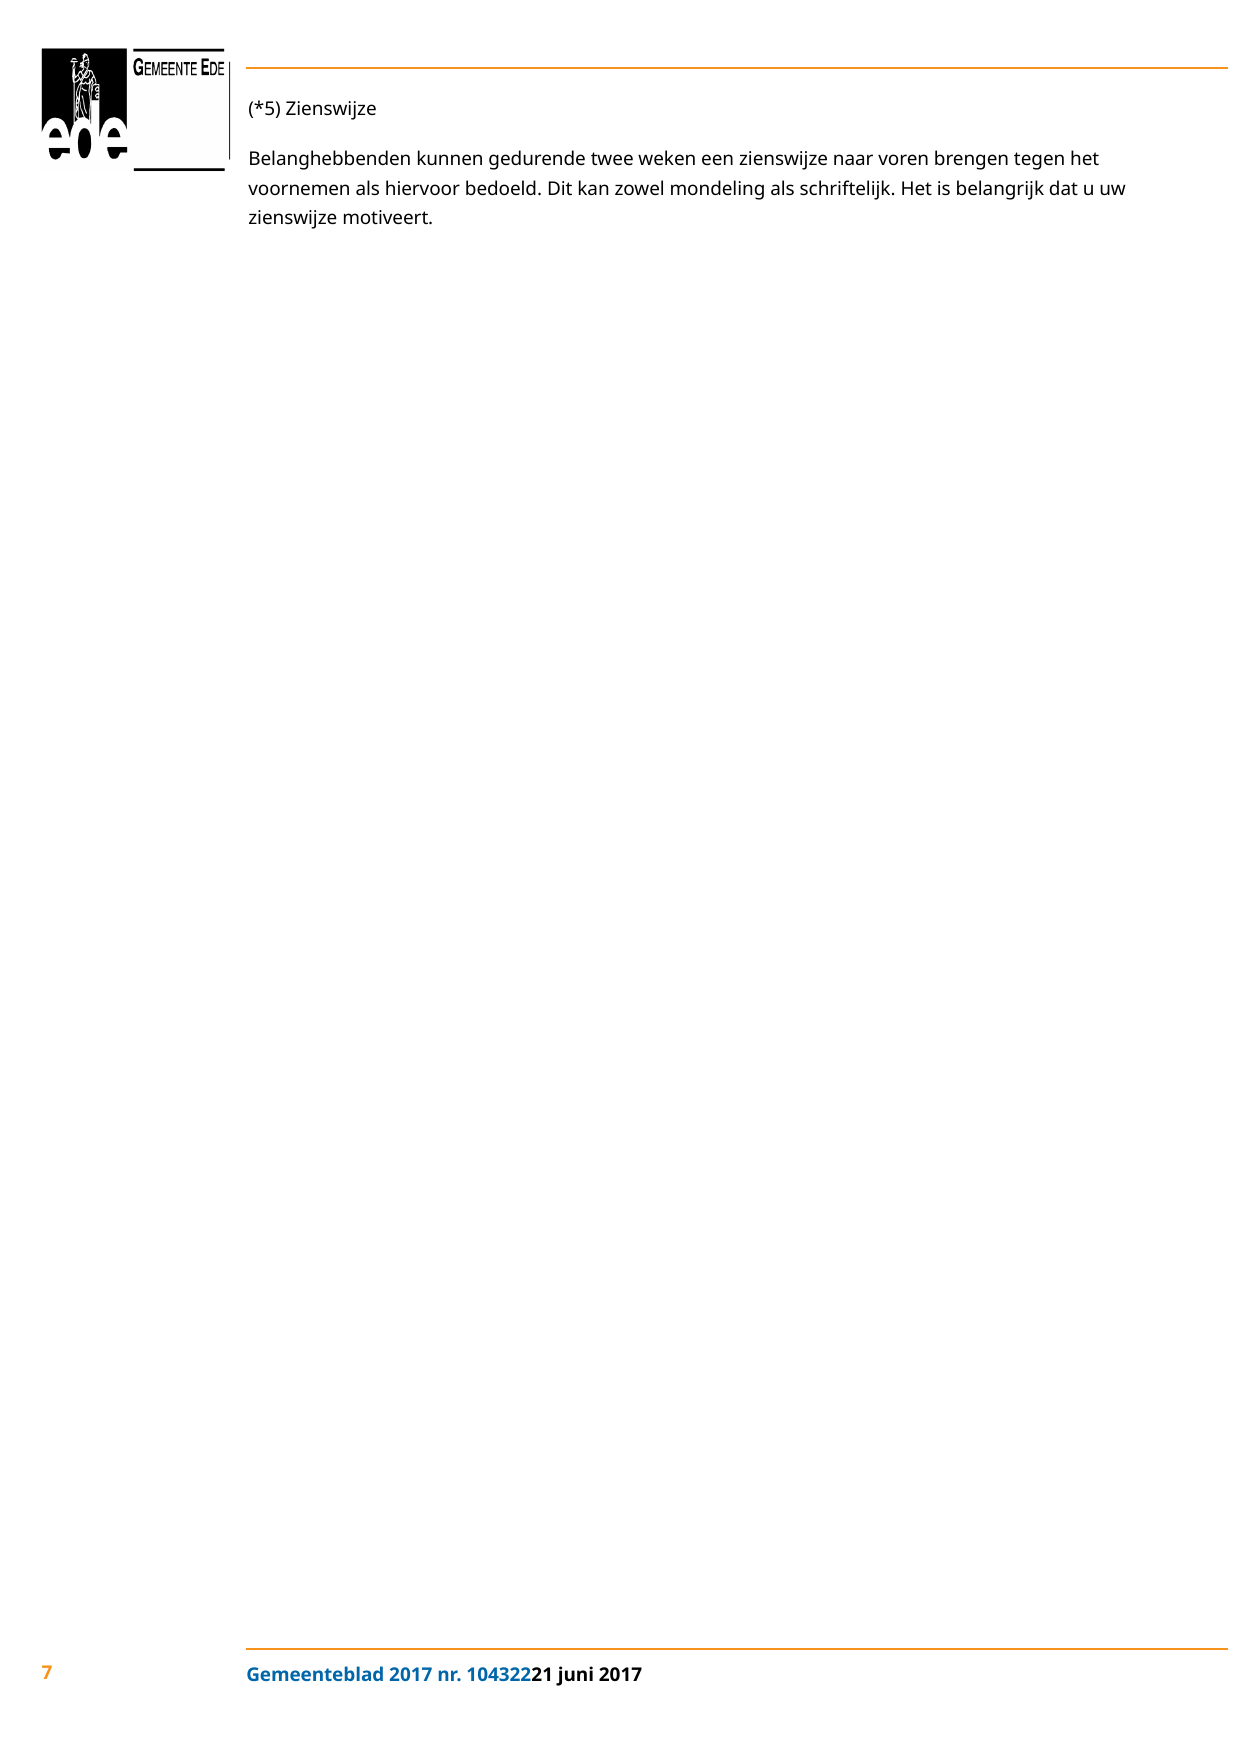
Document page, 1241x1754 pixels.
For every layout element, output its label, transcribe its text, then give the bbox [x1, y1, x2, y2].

text (*5) Zienswijze [248, 95, 1152, 121]
text Belanghebbenden kunnen gedurende twee weken een zienswijze naar voren brengen tegen het voornemen als hiervoor bedoeld. Dit kan zowel mondeling als schriftelijk. Het is belangrijk dat u uw zienswijze motiveert. [248, 145, 1152, 230]
picture [41, 47, 231, 172]
